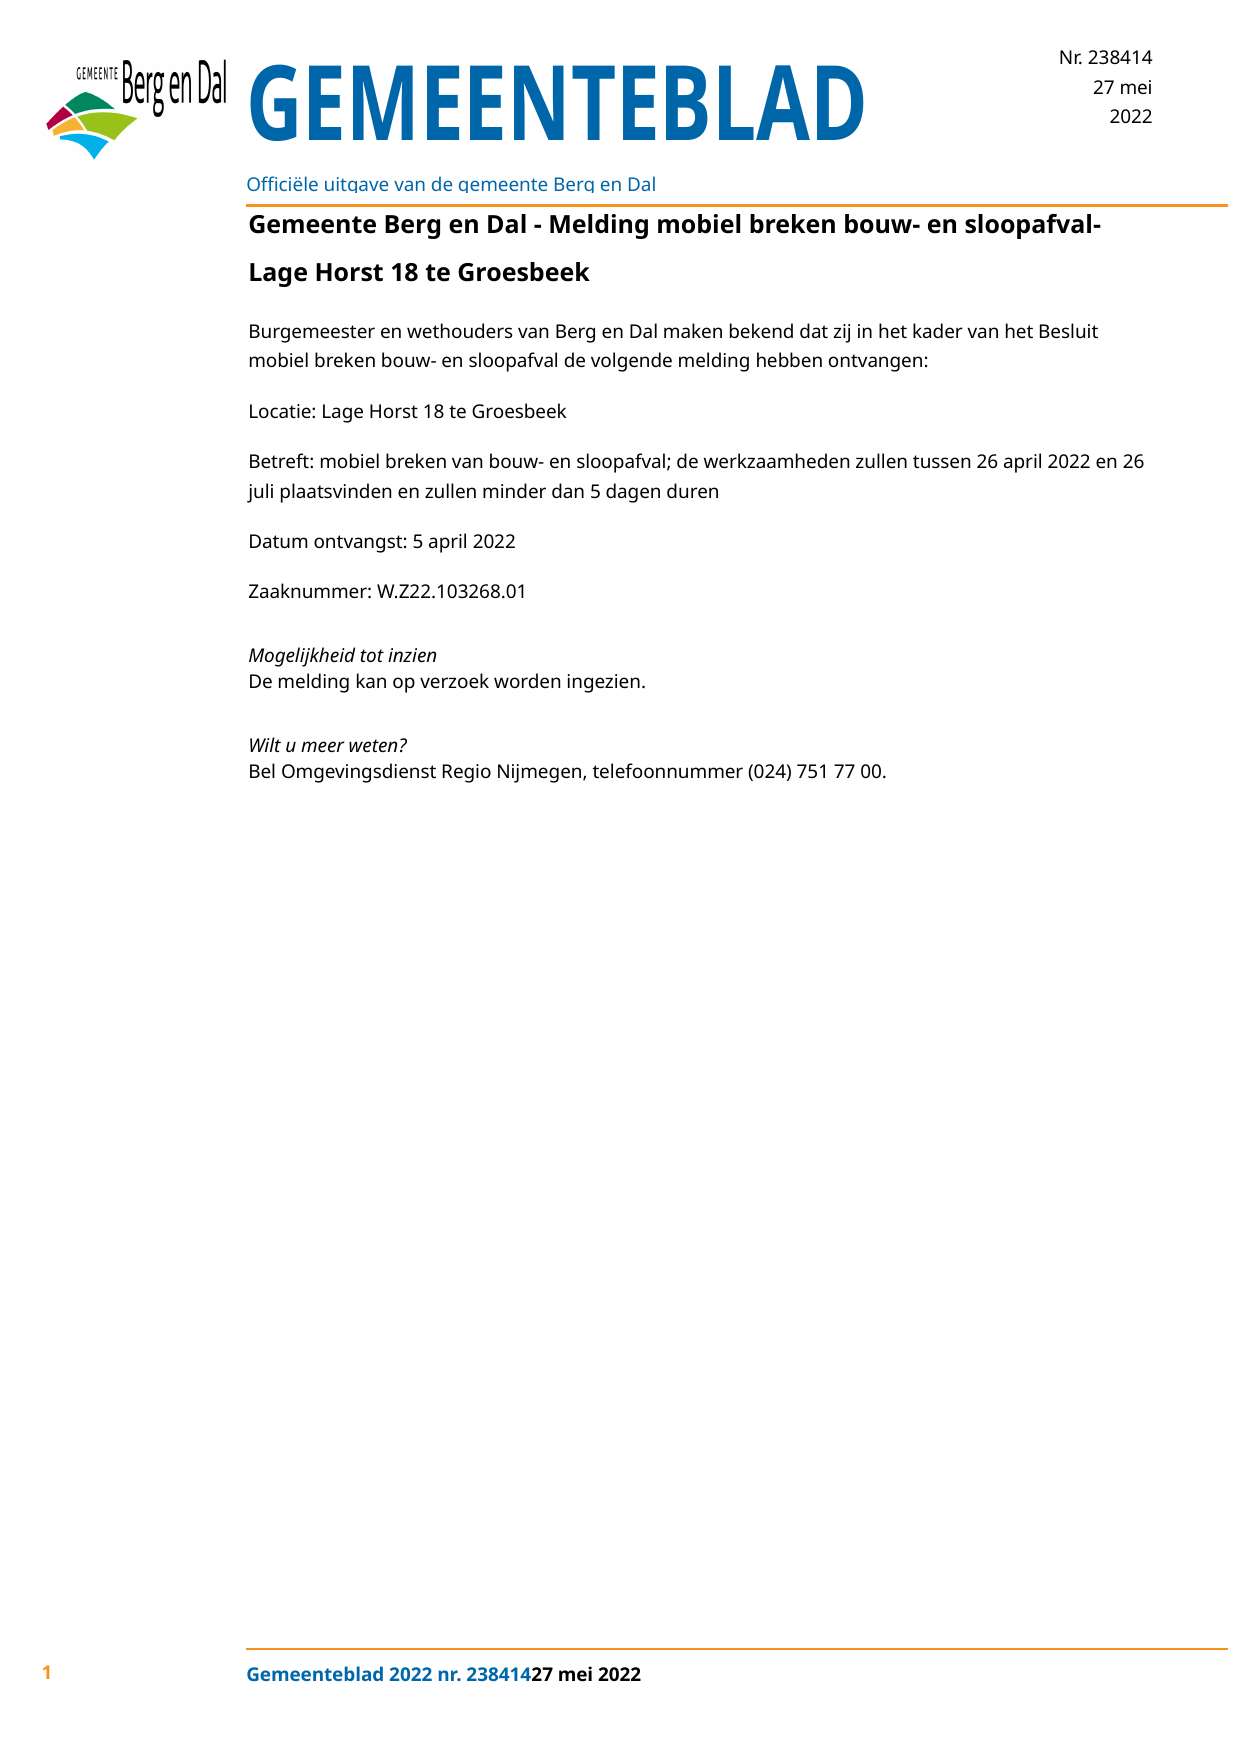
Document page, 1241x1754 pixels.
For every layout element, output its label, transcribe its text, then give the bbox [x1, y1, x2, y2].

text Wilt u meer weten? [248, 732, 1152, 758]
text Datum ontvangst: 5 april 2022 [248, 528, 1152, 554]
text Locatie: Lage Horst 18 te Groesbeek [248, 398, 1152, 424]
text De melding kan op verzoek worden ingezien. [248, 668, 1152, 694]
text Burgemeester en wethouders van Berg en Dal maken bekend dat zij in het kader van het Besluit mobiel breken bouw- en sloopafval de volgende melding hebben ontvangen: [248, 318, 1152, 373]
text Zaaknummer: W.Z22.103268.01 [248, 579, 1152, 604]
picture [41, 47, 231, 172]
text Gemeente Berg en Dal - Melding mobiel breken bouw- en sloopafval- Lage Horst 18 te Groesbeek [248, 207, 1152, 288]
text Mogelijkheid tot inzien [248, 643, 1152, 668]
text Betreft: mobiel breken van bouw- en sloopafval; de werkzaamheden zullen tussen 26 april 2022 en 26 juli plaatsvinden en zullen minder dan 5 dagen duren [248, 448, 1152, 504]
text Bel Omgevingsdienst Regio Nijmegen, telefoonnummer (024) 751 77 00. [248, 758, 1152, 784]
